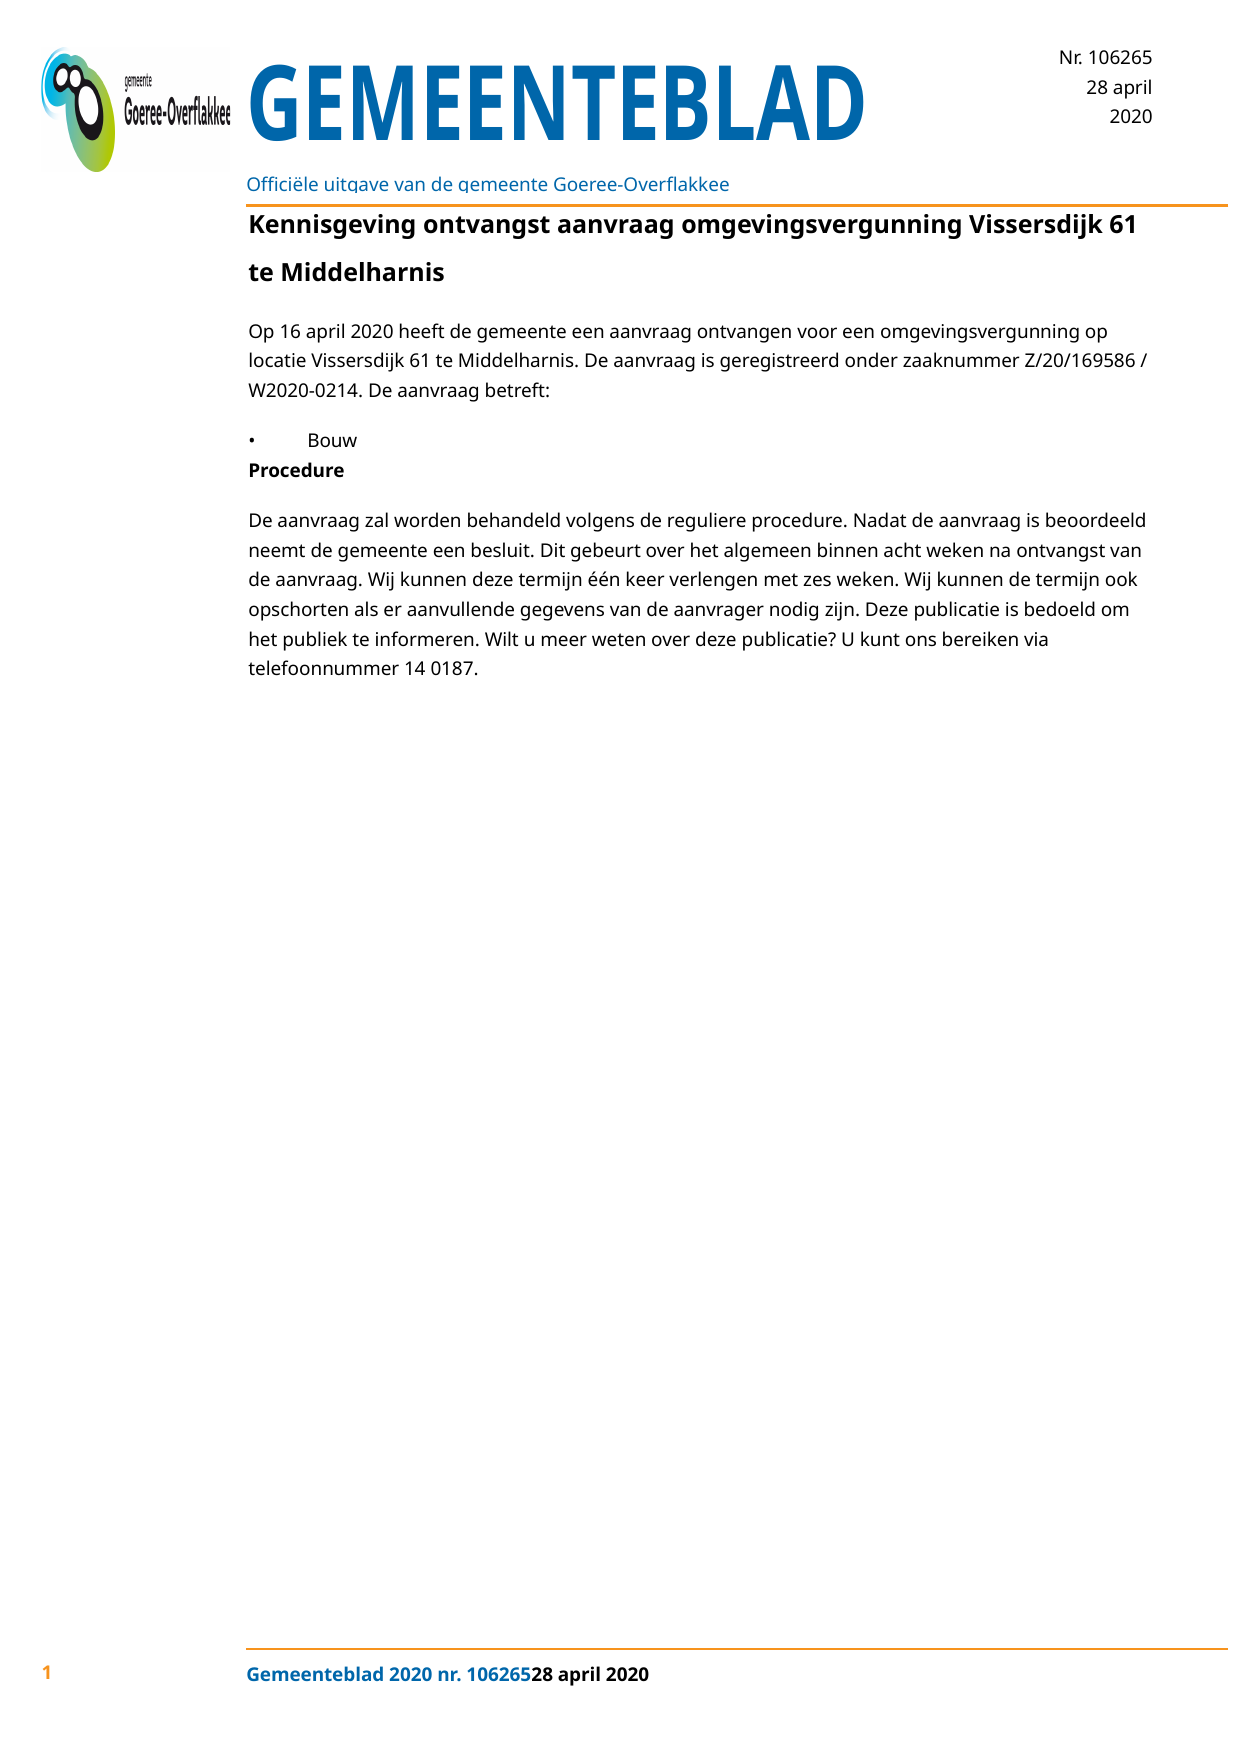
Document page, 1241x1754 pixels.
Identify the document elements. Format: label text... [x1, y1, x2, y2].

text Procedure [248, 457, 1152, 483]
text Kennisgeving ontvangst aanvraag omgevingsvergunning Vissersdijk 61 te Middelharnis [248, 207, 1152, 288]
list Bouw [248, 427, 1152, 453]
picture [41, 47, 231, 172]
text Op 16 april 2020 heeft de gemeente een aanvraag ontvangen voor een omgevingsvergunning op locatie Vissersdijk 61 te Middelharnis. De aanvraag is geregistreerd onder zaaknummer Z/20/169586 / W2020-0214. De aanvraag betreft: [248, 318, 1152, 403]
text De aanvraag zal worden behandeld volgens de reguliere procedure. Nadat de aanvraag is beoordeeld neemt de gemeente een besluit. Dit gebeurt over het algemeen binnen acht weken na ontvangst van de aanvraag. Wij kunnen deze termijn één keer verlengen met zes weken. Wij kunnen de termijn ook opschorten als er aanvullende gegevens van de aanvrager nodig zijn. Deze publicatie is bedoeld om het publiek te informeren. Wilt u meer weten over deze publicatie? U kunt ons bereiken via telefoonnummer 14 0187. [248, 507, 1152, 681]
